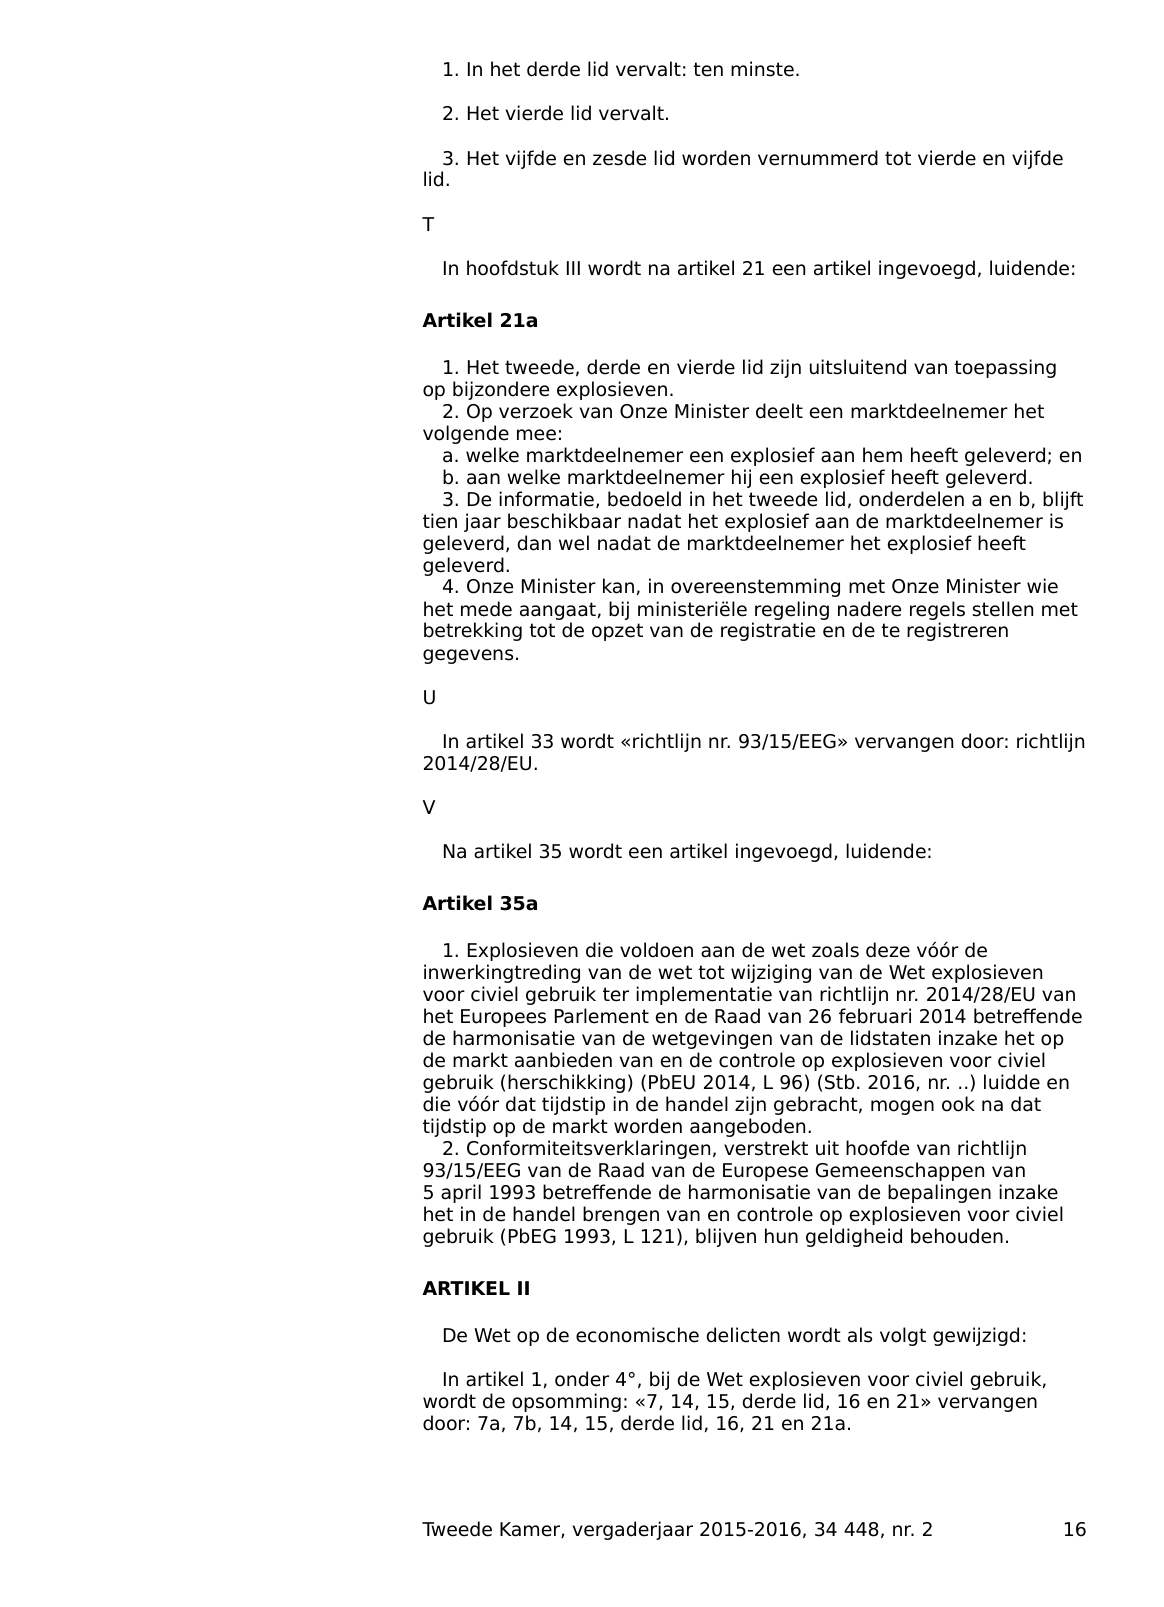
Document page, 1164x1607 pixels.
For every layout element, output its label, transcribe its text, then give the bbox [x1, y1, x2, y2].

text 1. Het tweede, derde en vierde lid zijn uitsluitend van toepassing op bijzondere explosieven. [422, 357, 1087, 401]
text 2. Het vierde lid vervalt. [422, 103, 1087, 125]
text 4. Onze Minister kan, in overeenstemming met Onze Minister wie het mede aangaat, bij ministeriële regeling nadere regels stellen met betrekking tot de opzet van de registratie en de te registreren gegevens. [422, 576, 1087, 664]
text 2. Op verzoek van Onze Minister deelt een marktdeelnemer het volgende mee: [422, 401, 1087, 444]
text De Wet op de economische delicten wordt als volgt gewijzigd: [422, 1325, 1087, 1347]
text In artikel 1, onder 4°, bij de Wet explosieven voor civiel gebruik, wordt de opsomming: «7, 14, 15, derde lid, 16 en 21» vervangen door: 7a, 7b, 14, 15, derde lid, 16, 21 en 21a. [422, 1369, 1087, 1435]
text a. welke marktdeelnemer een explosief aan hem heeft geleverd; en [422, 444, 1087, 467]
text T [422, 213, 1087, 236]
text 3. De informatie, bedoeld in het tweede lid, onderdelen a en b, blijft tien jaar beschikbaar nadat het explosief aan de marktdeelnemer is geleverd, dan wel nadat de marktdeelnemer het explosief heeft geleverd. [422, 488, 1087, 576]
text In artikel 33 wordt «richtlijn nr. 93/15/EEG» vervangen door: richtlijn 2014/28/EU. [422, 731, 1087, 775]
text b. aan welke marktdeelnemer hij een explosief heeft geleverd. [422, 467, 1087, 488]
subtitle ARTIKEL II [422, 1278, 1087, 1300]
subtitle Artikel 21a [422, 310, 1087, 332]
text 3. Het vijfde en zesde lid worden vernummerd tot vierde en vijfde lid. [422, 147, 1087, 191]
text V [422, 797, 1087, 819]
text In hoofdstuk III wordt na artikel 21 een artikel ingevoegd, luidende: [422, 258, 1087, 280]
text 1. Explosieven die voldoen aan de wet zoals deze vóór de inwerkingtreding van de wet tot wijziging van de Wet explosieven voor civiel gebruik ter implementatie van richtlijn nr. 2014/28/EU van het Europees Parlement en de Raad van 26 februari 2014 betreffende de harmonisatie van de wetgevingen van de lidstaten inzake het op de markt aanbieden van en de controle op explosieven voor civiel gebruik (herschikking) (PbEU 2014, L 96) (Stb. 2016, nr. ..) luidde en die vóór dat tijdstip in de handel zijn gebracht, mogen ook na dat tijdstip op de markt worden aangeboden. [422, 940, 1087, 1138]
subtitle Artikel 35a [422, 893, 1087, 915]
text U [422, 687, 1087, 708]
text 2. Conformiteitsverklaringen, verstrekt uit hoofde van richtlijn 93/15/EEG van de Raad van de Europese Gemeenschappen van 5 april 1993 betreffende de harmonisatie van de bepalingen inzake het in de handel brengen van en controle op explosieven voor civiel gebruik (PbEG 1993, L 121), blijven hun geldigheid behouden. [422, 1138, 1087, 1248]
text 1. In het derde lid vervalt: ten minste. [422, 59, 1087, 81]
text Na artikel 35 wordt een artikel ingevoegd, luidende: [422, 841, 1087, 863]
